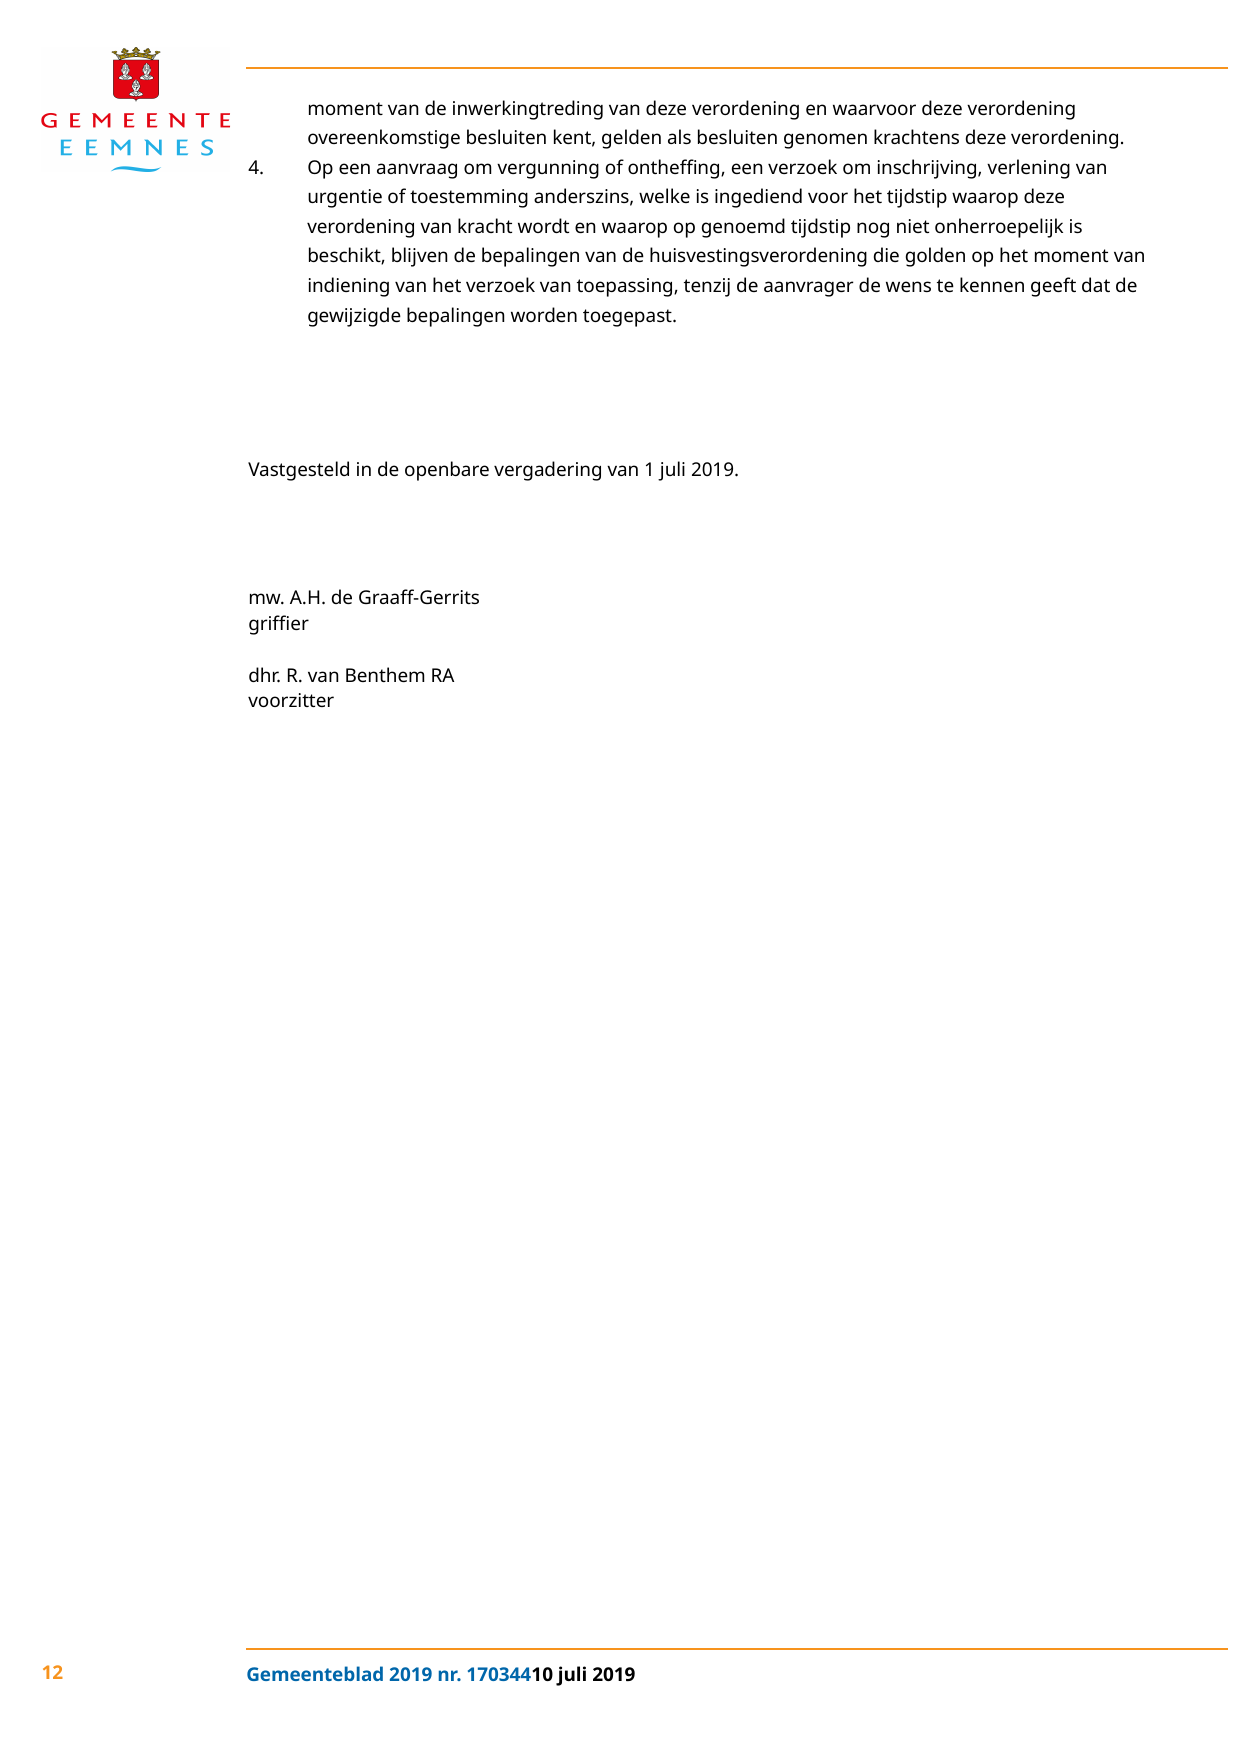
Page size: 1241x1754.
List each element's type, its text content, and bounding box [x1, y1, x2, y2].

text Vastgesteld in de openbare vergadering van 1 juli 2019. [248, 456, 1152, 482]
list Op een aanvraag om vergunning of ontheffing, een verzoek om inschrijving, verlening van urgentie of toestemming anderszins, welke is ingediend voor het tijdstip waarop deze verordening van kracht wordt en waarop op genoemd tijdstip nog niet onherroepelijk is beschikt, blijven de bepalingen van de huisvestingsverordening die golden op het moment van indiening van het verzoek van toepassing, tenzij de aanvrager de wens te kennen geeft dat de gewijzigde bepalingen worden toegepast. [248, 154, 1152, 328]
text mw. A.H. de Graaff-Gerrits [248, 584, 1152, 610]
text voorzitter [248, 687, 1152, 713]
text griffier [248, 610, 1152, 636]
list moment van de inwerkingtreding van deze verordening en waarvoor deze verordening overeenkomstige besluiten kent, gelden als besluiten genomen krachtens deze verordening. [248, 95, 1152, 150]
picture [41, 47, 231, 172]
text dhr. R. van Benthem RA [248, 662, 1152, 687]
